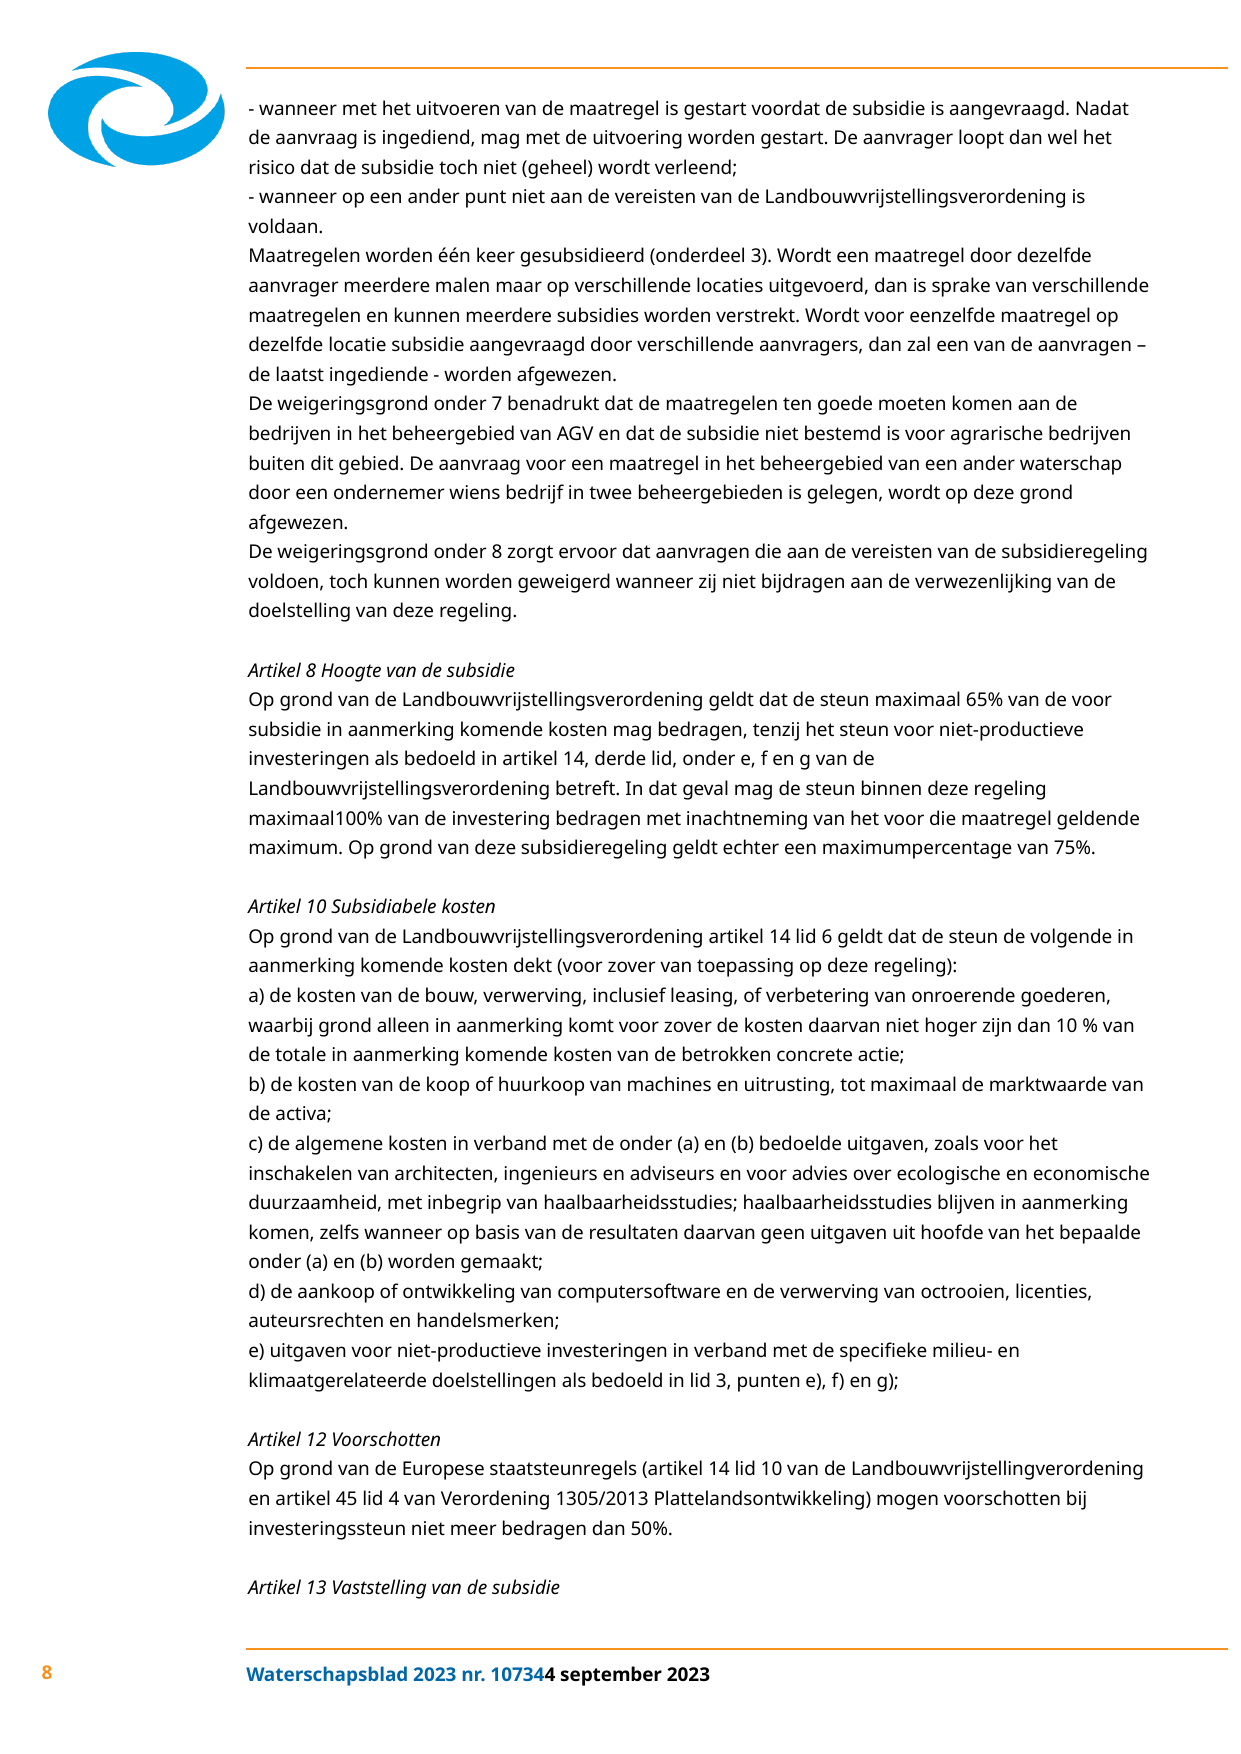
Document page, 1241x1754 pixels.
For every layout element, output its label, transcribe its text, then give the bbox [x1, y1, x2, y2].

text b) de kosten van de koop of huurkoop van machines en uitrusting, tot maximaal de marktwaarde van de activa; [248, 1071, 1152, 1126]
text De weigeringsgrond onder 8 zorgt ervoor dat aanvragen die aan de vereisten van de subsidieregeling voldoen, toch kunnen worden geweigerd wanneer zij niet bijdragen aan de verwezenlijking van de doelstelling van deze regeling. [248, 538, 1152, 623]
text e) uitgaven voor niet-productieve investeringen in verband met de specifieke milieu- en klimaatgerelateerde doelstellingen als bedoeld in lid 3, punten e), f) en g); [248, 1337, 1152, 1393]
text c) de algemene kosten in verband met de onder (a) en (b) bedoelde uitgaven, zoals voor het inschakelen van architecten, ingenieurs en adviseurs en voor advies over ecologische en economische duurzaamheid, met inbegrip van haalbaarheidsstudies; haalbaarheidsstudies blijven in aanmerking komen, zelfs wanneer op basis van de resultaten daarvan geen uitgaven uit hoofde van het bepaalde onder (a) en (b) worden gemaakt; [248, 1130, 1152, 1274]
picture [41, 47, 231, 172]
text Op grond van de Europese staatsteunregels (artikel 14 lid 10 van de Landbouwvrijstellingverordening en artikel 45 lid 4 van Verordening 1305/2013 Plattelandsontwikkeling) mogen voorschotten bij investeringssteun niet meer bedragen dan 50%. [248, 1456, 1152, 1541]
text Artikel 12 Voorschotten [248, 1426, 1152, 1452]
text De weigeringsgrond onder 7 benadrukt dat de maatregelen ten goede moeten komen aan de bedrijven in het beheergebied van AGV en dat de subsidie niet bestemd is voor agrarische bedrijven buiten dit gebied. De aanvraag voor een maatregel in het beheergebied van een ander waterschap door een ondernemer wiens bedrijf in twee beheergebieden is gelegen, wordt op deze grond afgewezen. [248, 391, 1152, 535]
text Artikel 10 Subsidiabele kosten [248, 893, 1152, 919]
text d) de aankoop of ontwikkeling van computersoftware en de verwerving van octrooien, licenties, auteursrechten en handelsmerken; [248, 1278, 1152, 1333]
text Op grond van de Landbouwvrijstellingsverordening geldt dat de steun maximaal 65% van de voor subsidie in aanmerking komende kosten mag bedragen, tenzij het steun voor niet-productieve investeringen als bedoeld in artikel 14, derde lid, onder e, f en g van de Landbouwvrijstellingsverordening betreft. In dat geval mag de steun binnen deze regeling maximaal100% van de investering bedragen met inachtneming van het voor die maatregel geldende maximum. Op grond van deze subsidieregeling geldt echter een maximumpercentage van 75%. [248, 686, 1152, 860]
text Artikel 8 Hoogte van de subsidie [248, 657, 1152, 683]
text Maatregelen worden één keer gesubsidieerd (onderdeel 3). Wordt een maatregel door dezelfde aanvrager meerdere malen maar op verschillende locaties uitgevoerd, dan is sprake van verschillende maatregelen en kunnen meerdere subsidies worden verstrekt. Wordt voor eenzelfde maatregel op dezelfde locatie subsidie aangevraagd door verschillende aanvragers, dan zal een van de aanvragen – de laatst ingediende - worden afgewezen. [248, 243, 1152, 387]
text a) de kosten van de bouw, verwerving, inclusief leasing, of verbetering van onroerende goederen, waarbij grond alleen in aanmerking komt voor zover de kosten daarvan niet hoger zijn dan 10 % van de totale in aanmerking komende kosten van de betrokken concrete actie; [248, 982, 1152, 1067]
text Op grond van de Landbouwvrijstellingsverordening artikel 14 lid 6 geldt dat de steun de volgende in aanmerking komende kosten dekt (voor zover van toepassing op deze regeling): [248, 923, 1152, 978]
text - wanneer op een ander punt niet aan de vereisten van de Landbouwvrijstellingsverordening is voldaan. [248, 183, 1152, 239]
text - wanneer met het uitvoeren van de maatregel is gestart voordat de subsidie is aangevraagd. Nadat de aanvraag is ingediend, mag met de uitvoering worden gestart. De aanvrager loopt dan wel het risico dat de subsidie toch niet (geheel) wordt verleend; [248, 95, 1152, 180]
text Artikel 13 Vaststelling van de subsidie [248, 1574, 1152, 1600]
